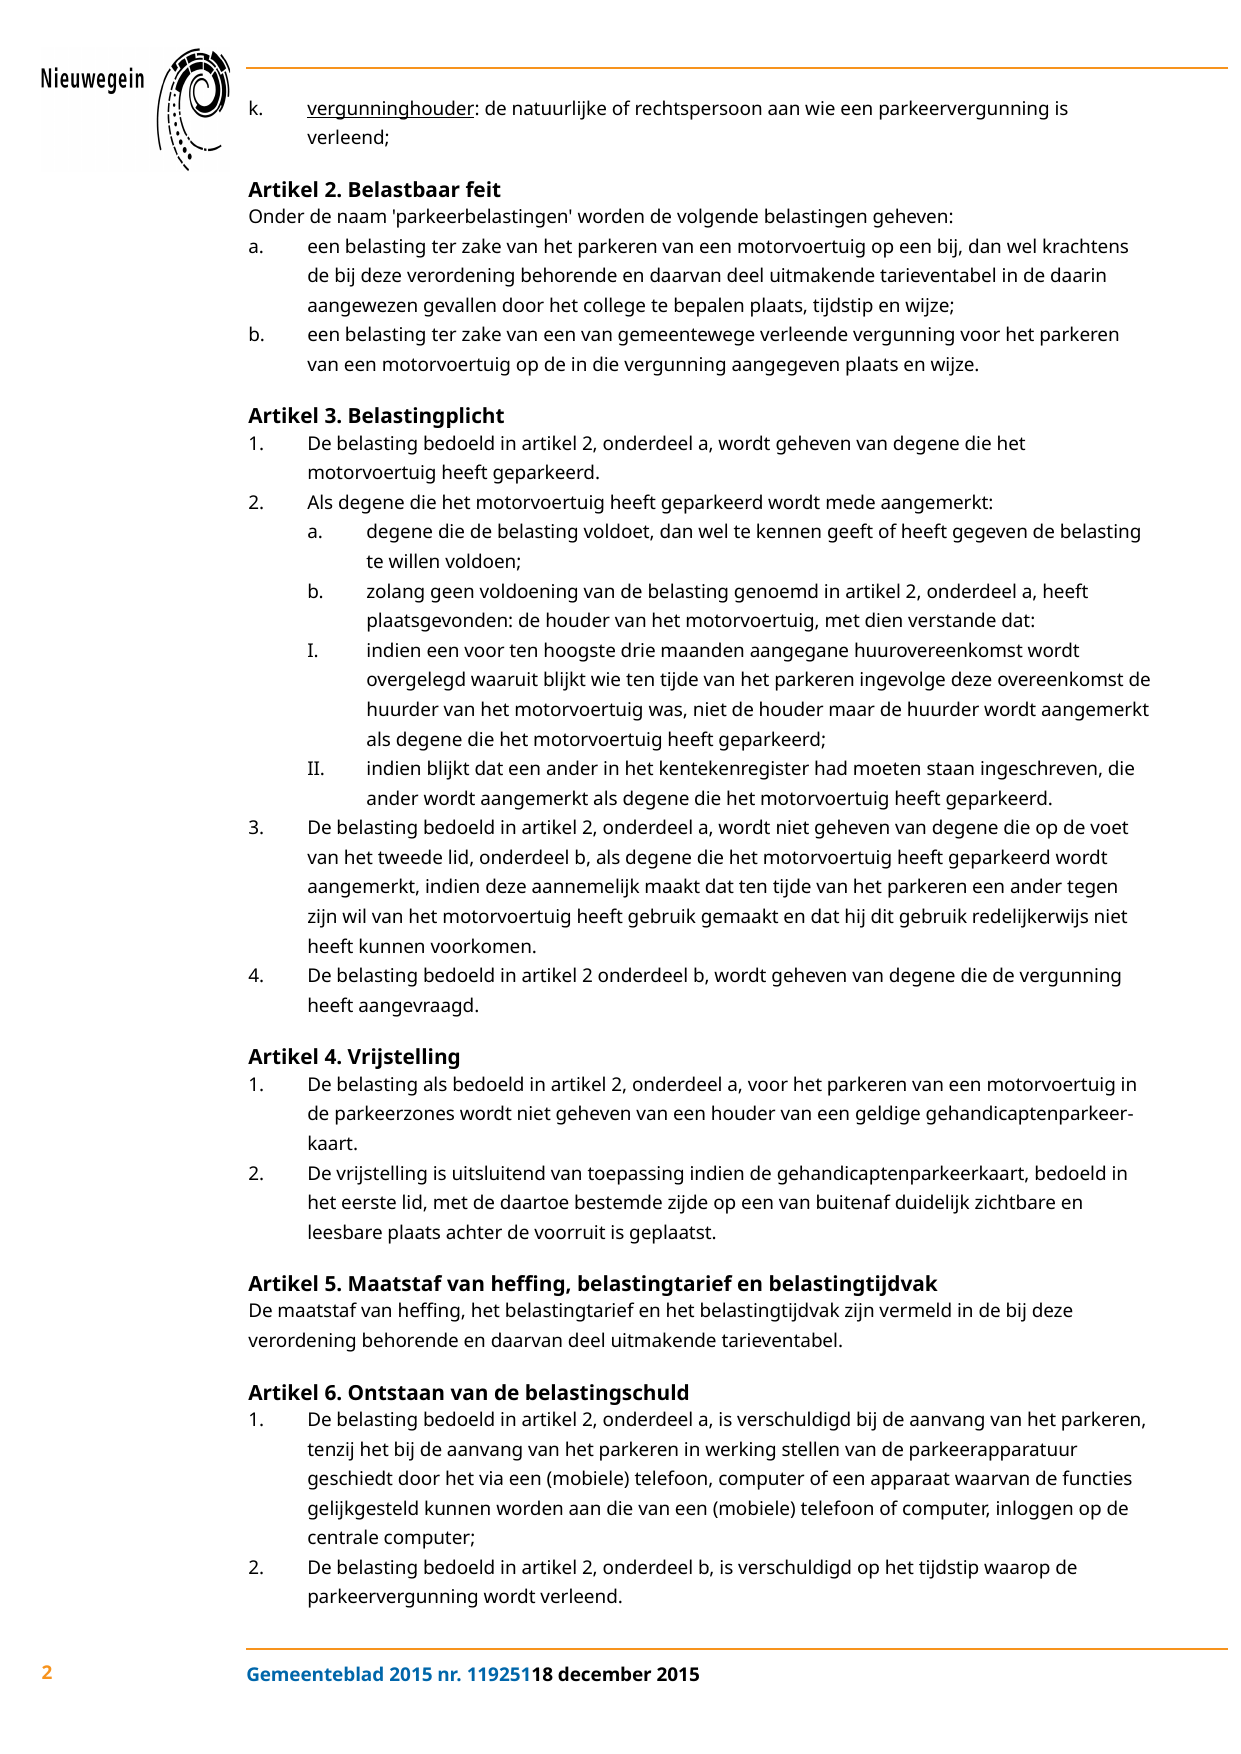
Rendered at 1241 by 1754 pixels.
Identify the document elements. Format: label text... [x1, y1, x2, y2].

text Artikel 6. Ontstaan van de belastingschuld [248, 1378, 1152, 1406]
list De belasting bedoeld in artikel 2, onderdeel a, wordt geheven van degene die het motorvoertuig heeft geparkeerd. [248, 430, 1152, 485]
text Artikel 3. Belastingplicht [248, 402, 1152, 430]
text Artikel 4. Vrijstelling [248, 1042, 1152, 1071]
list De belasting bedoeld in artikel 2 onderdeel b, wordt geheven van degene die de vergunning heeft aangevraagd. [248, 962, 1152, 1018]
list indien blijkt dat een ander in het kentekenregister had moeten staan ingeschreven, die ander wordt aangemerkt als degene die het motorvoertuig heeft geparkeerd. [307, 755, 1152, 811]
list een belasting ter zake van een van gemeentewege verleende vergunning voor het parkeren van een motorvoertuig op de in die vergunning aangegeven plaats en wijze. [248, 322, 1152, 377]
text De maatstaf van heffing, het belastingtarief en het belastingtijdvak zijn vermeld in de bij deze verordening behorende en daarvan deel uitmakende tarieventabel. [248, 1298, 1152, 1353]
list De belasting bedoeld in artikel 2, onderdeel a, is verschuldigd bij de aanvang van het parkeren, tenzij het bij de aanvang van het parkeren in werking stellen van de parkeerapparatuur geschiedt door het via een (mobiele) telefoon, computer of een apparaat waarvan de functies gelijkgesteld kunnen worden aan die van een (mobiele) telefoon of computer, inloggen op de centrale computer; [248, 1406, 1152, 1550]
list De belasting bedoeld in artikel 2, onderdeel a, wordt niet geheven van degene die op de voet van het tweede lid, onderdeel b, als degene die het motorvoertuig heeft geparkeerd wordt aangemerkt, indien deze aannemelijk maakt dat ten tijde van het parkeren een ander tegen zijn wil van het motorvoertuig heeft gebruik gemaakt en dat hij dit gebruik redelijkerwijs niet heeft kunnen voorkomen. [248, 814, 1152, 959]
list De belasting als bedoeld in artikel 2, onderdeel a, voor het parkeren van een motorvoertuig in de parkeerzones wordt niet geheven van een houder van een geldige gehandicaptenparkeer-kaart. [248, 1071, 1152, 1156]
list De belasting bedoeld in artikel 2, onderdeel b, is verschuldigd op het tijdstip waarop de parkeervergunning wordt verleend. [248, 1554, 1152, 1609]
list degene die de belasting voldoet, dan wel te kennen geeft of heeft gegeven de belasting te willen voldoen; [307, 519, 1152, 574]
picture [41, 47, 231, 172]
text Artikel 2. Belastbaar feit [248, 175, 1152, 203]
list vergunninghouder: de natuurlijke of rechtspersoon aan wie een parkeervergunning is verleend; [248, 95, 1152, 150]
text Artikel 5. Maatstaf van heffing, belastingtarief en belastingtijdvak [248, 1269, 1152, 1298]
list zolang geen voldoening van de belasting genoemd in artikel 2, onderdeel a, heeft plaatsgevonden: de houder van het motorvoertuig, met dien verstande dat: [307, 578, 1152, 633]
list een belasting ter zake van het parkeren van een motorvoertuig op een bij, dan wel krachtens de bij deze verordening behorende en daarvan deel uitmakende tarieventabel in de daarin aangewezen gevallen door het college te bepalen plaats, tijdstip en wijze; [248, 233, 1152, 318]
list Als degene die het motorvoertuig heeft geparkeerd wordt mede aangemerkt: [248, 489, 1152, 515]
list indien een voor ten hoogste drie maanden aangegane huurovereenkomst wordt overgelegd waaruit blijkt wie ten tijde van het parkeren ingevolge deze overeenkomst de huurder van het motorvoertuig was, niet de houder maar de huurder wordt aangemerkt als degene die het motorvoertuig heeft geparkeerd; [307, 637, 1152, 752]
text Onder de naam 'parkeerbelastingen' worden de volgende belastingen geheven: [248, 203, 1152, 229]
list De vrijstelling is uitsluitend van toepassing indien de gehandicaptenparkeerkaart, bedoeld in het eerste lid, met de daartoe bestemde zijde op een van buitenaf duidelijk zichtbare en leesbare plaats achter de voorruit is geplaatst. [248, 1160, 1152, 1244]
